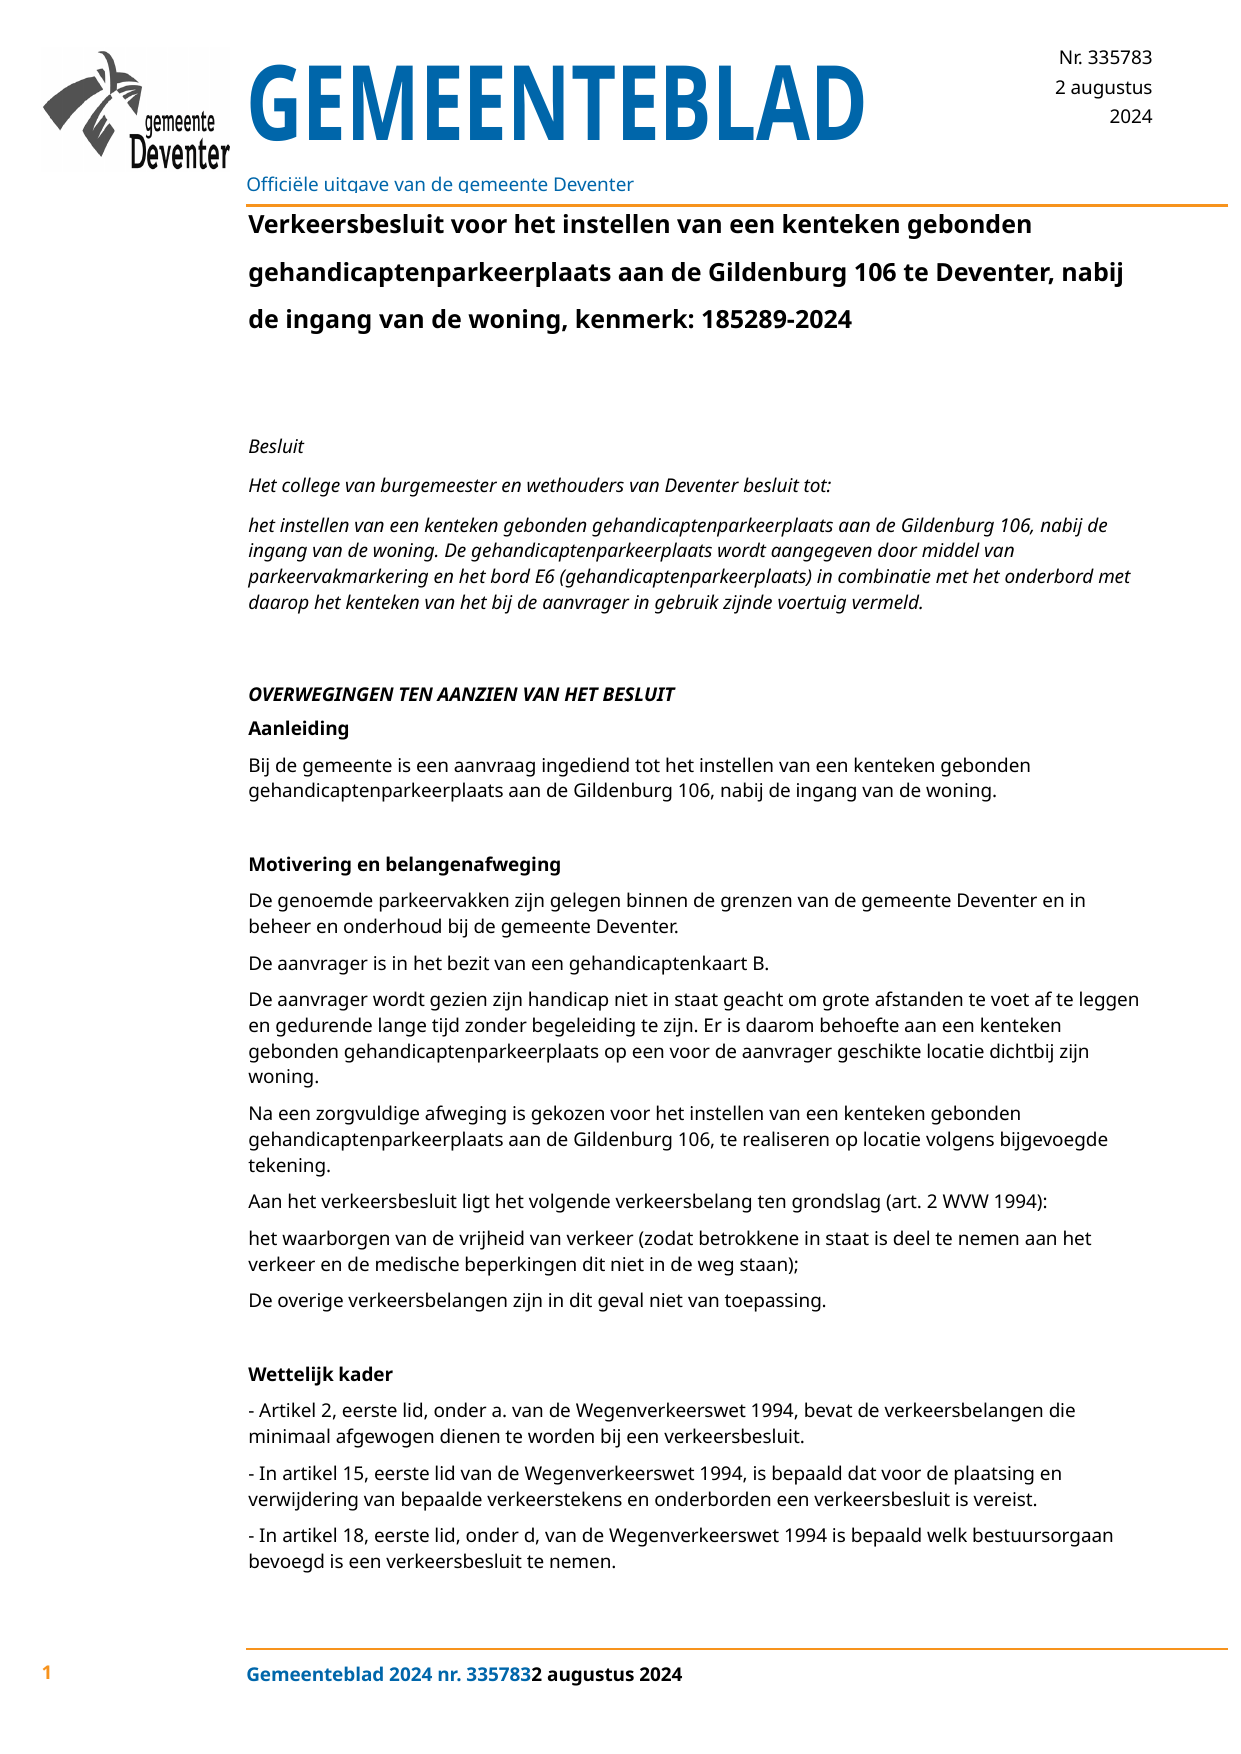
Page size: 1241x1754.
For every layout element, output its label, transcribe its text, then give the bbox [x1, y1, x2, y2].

text De aanvrager is in het bezit van een gehandicaptenkaart B. [248, 950, 1152, 976]
text Besluit [248, 433, 1152, 459]
text De aanvrager wordt gezien zijn handicap niet in staat geacht om grote afstanden te voet af te leggen en gedurende lange tijd zonder begeleiding te zijn. Er is daarom behoefte aan een kenteken gebonden gehandicaptenparkeerplaats op een voor de aanvrager geschikte locatie dichtbij zijn woning. [248, 987, 1152, 1089]
text Aan het verkeersbesluit ligt het volgende verkeersbelang ten grondslag (art. 2 WVW 1994): [248, 1188, 1152, 1214]
text Aanleiding [248, 715, 1152, 741]
text - In artikel 18, eerste lid, onder d, van de Wegenverkeerswet 1994 is bepaald welk bestuursorgaan bevoegd is een verkeersbesluit te nemen. [248, 1522, 1152, 1574]
text OVERWEGINGEN TEN AANZIEN VAN HET BESLUIT [248, 681, 1152, 707]
text - Artikel 2, eerste lid, onder a. van de Wegenverkeerswet 1994, bevat de verkeersbelangen die minimaal afgewogen dienen te worden bij een verkeersbesluit. [248, 1398, 1152, 1449]
text Wettelijk kader [248, 1361, 1152, 1387]
text Het college van burgemeester en wethouders van Deventer besluit tot: [248, 472, 1152, 498]
text het instellen van een kenteken gebonden gehandicaptenparkeerplaats aan de Gildenburg 106, nabij de ingang van de woning. De gehandicaptenparkeerplaats wordt aangegeven door middel van parkeervakmarkering en het bord E6 (gehandicaptenparkeerplaats) in combinatie met het onderbord met daarop het kenteken van het bij de aanvrager in gebruik zijnde voertuig vermeld. [248, 512, 1152, 615]
text het waarborgen van de vrijheid van verkeer (zodat betrokkene in staat is deel te nemen aan het verkeer en de medische beperkingen dit niet in de weg staan); [248, 1225, 1152, 1277]
text De overige verkeersbelangen zijn in dit geval niet van toepassing. [248, 1288, 1152, 1313]
picture [41, 47, 231, 172]
text Motivering en belangenafweging [248, 851, 1152, 877]
text De genoemde parkeervakken zijn gelegen binnen de grenzen van de gemeente Deventer en in beheer en onderhoud bij de gemeente Deventer. [248, 887, 1152, 939]
text - In artikel 15, eerste lid van de Wegenverkeerswet 1994, is bepaald dat voor de plaatsing en verwijdering van bepaalde verkeerstekens en onderborden een verkeersbesluit is vereist. [248, 1460, 1152, 1511]
text Verkeersbesluit voor het instellen van een kenteken gebonden gehandicaptenparkeerplaats aan de Gildenburg 106 te Deventer, nabij de ingang van de woning, kenmerk: 185289-2024 [248, 207, 1152, 336]
text Bij de gemeente is een aanvraag ingediend tot het instellen van een kenteken gebonden gehandicaptenparkeerplaats aan de Gildenburg 106, nabij de ingang van de woning. [248, 752, 1152, 803]
text Na een zorgvuldige afweging is gekozen voor het instellen van een kenteken gebonden gehandicaptenparkeerplaats aan de Gildenburg 106, te realiseren op locatie volgens bijgevoegde tekening. [248, 1100, 1152, 1178]
